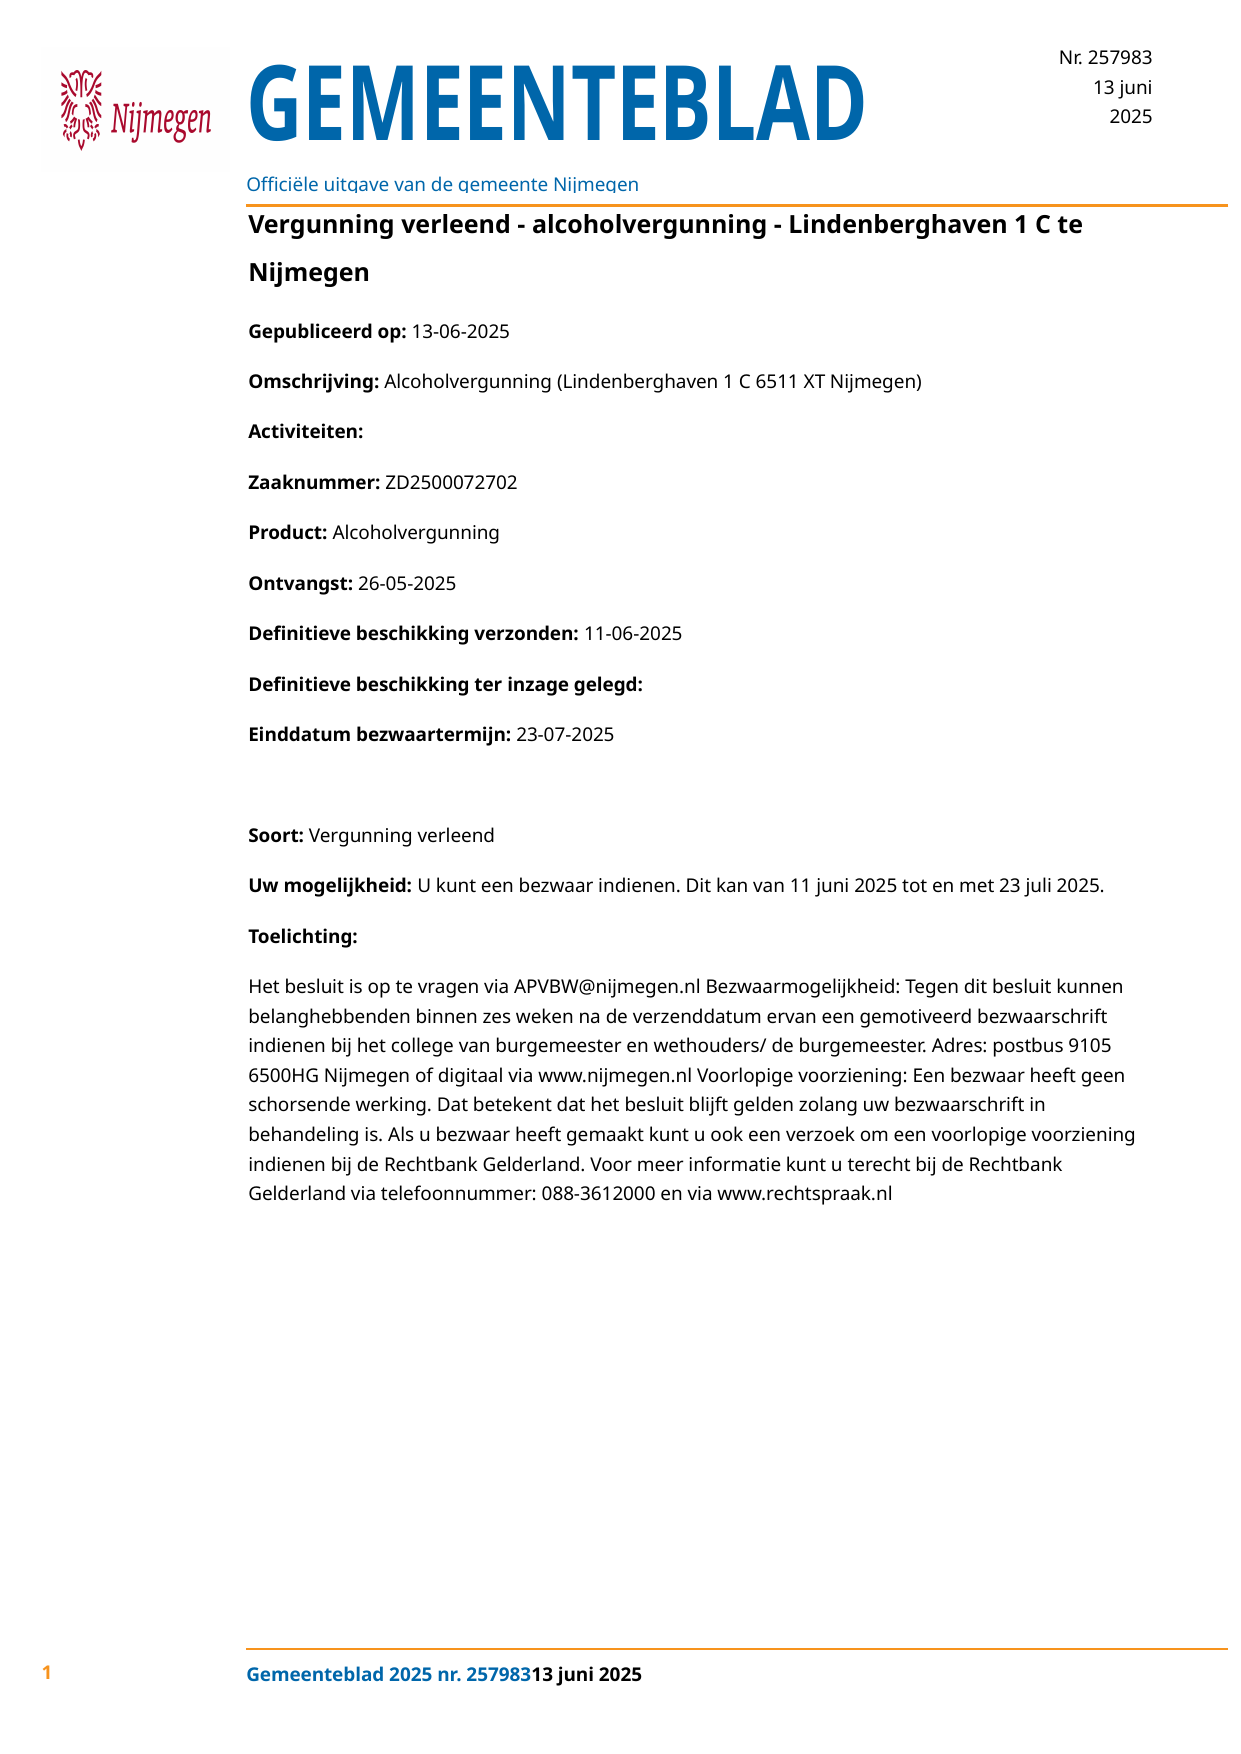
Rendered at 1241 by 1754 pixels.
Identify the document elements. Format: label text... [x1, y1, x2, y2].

text Vergunning verleend - alcoholvergunning - Lindenberghaven 1 C te Nijmegen [248, 207, 1152, 288]
text Omschrijving: Alcoholvergunning (Lindenberghaven 1 C 6511 XT Nijmegen) [248, 368, 1152, 394]
text Uw mogelijkheid: U kunt een bezwaar indienen. Dit kan van 11 juni 2025 tot en met 23 juli 2025. [248, 872, 1152, 898]
text Product: Alcoholvergunning [248, 519, 1152, 545]
text Toelichting: [248, 923, 1152, 949]
text Het besluit is op te vragen via APVBW@nijmegen.nl Bezwaarmogelijkheid: Tegen dit besluit kunnen belanghebbenden binnen zes weken na de verzenddatum ervan een gemotiveerd bezwaarschrift indienen bij het college van burgemeester en wethouders/ de burgemeester. Adres: postbus 9105 6500HG Nijmegen of digitaal via www.nijmegen.nl Voorlopige voorziening: Een bezwaar heeft geen schorsende werking. Dat betekent dat het besluit blijft gelden zolang uw bezwaarschrift in behandeling is. Als u bezwaar heeft gemaakt kunt u ook een verzoek om een voorlopige voorziening indienen bij de Rechtbank Gelderland. Voor meer informatie kunt u terecht bij de Rechtbank Gelderland via telefoonnummer: 088-3612000 en via www.rechtspraak.nl [248, 973, 1152, 1206]
text Einddatum bezwaartermijn: 23-07-2025 [248, 721, 1152, 747]
text Definitieve beschikking ter inzage gelegd: [248, 671, 1152, 697]
text Soort: Vergunning verleend [248, 822, 1152, 848]
text Gepubliceerd op: 13-06-2025 [248, 318, 1152, 344]
picture [41, 47, 231, 172]
text Zaaknummer: ZD2500072702 [248, 469, 1152, 495]
text Ontvangst: 26-05-2025 [248, 570, 1152, 596]
text Definitieve beschikking verzonden: 11-06-2025 [248, 620, 1152, 646]
text Activiteiten: [248, 419, 1152, 444]
